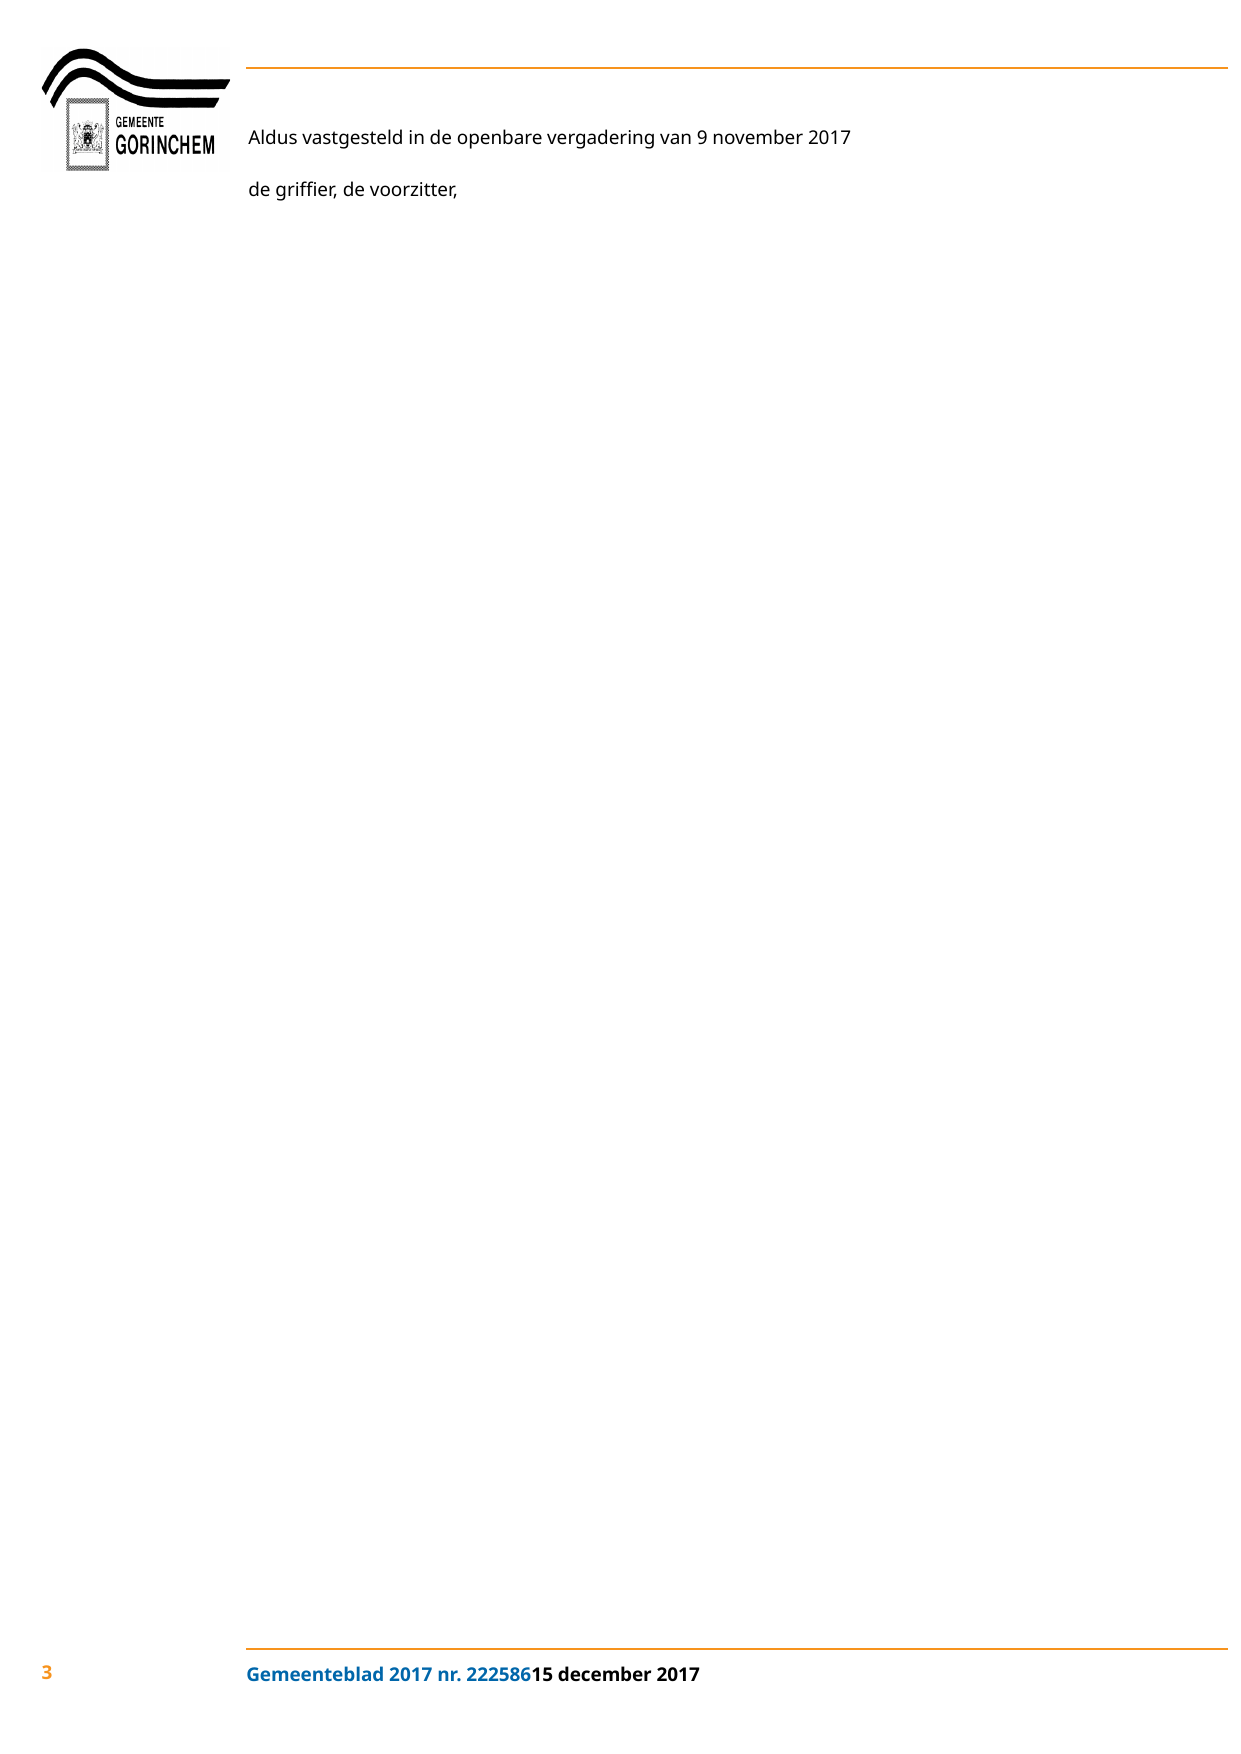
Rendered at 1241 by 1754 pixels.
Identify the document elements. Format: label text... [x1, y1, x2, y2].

text Aldus vastgesteld in de openbare vergadering van 9 november 2017 [248, 124, 1152, 150]
text de griffier, de voorzitter, [248, 176, 1152, 202]
picture [41, 47, 231, 172]
